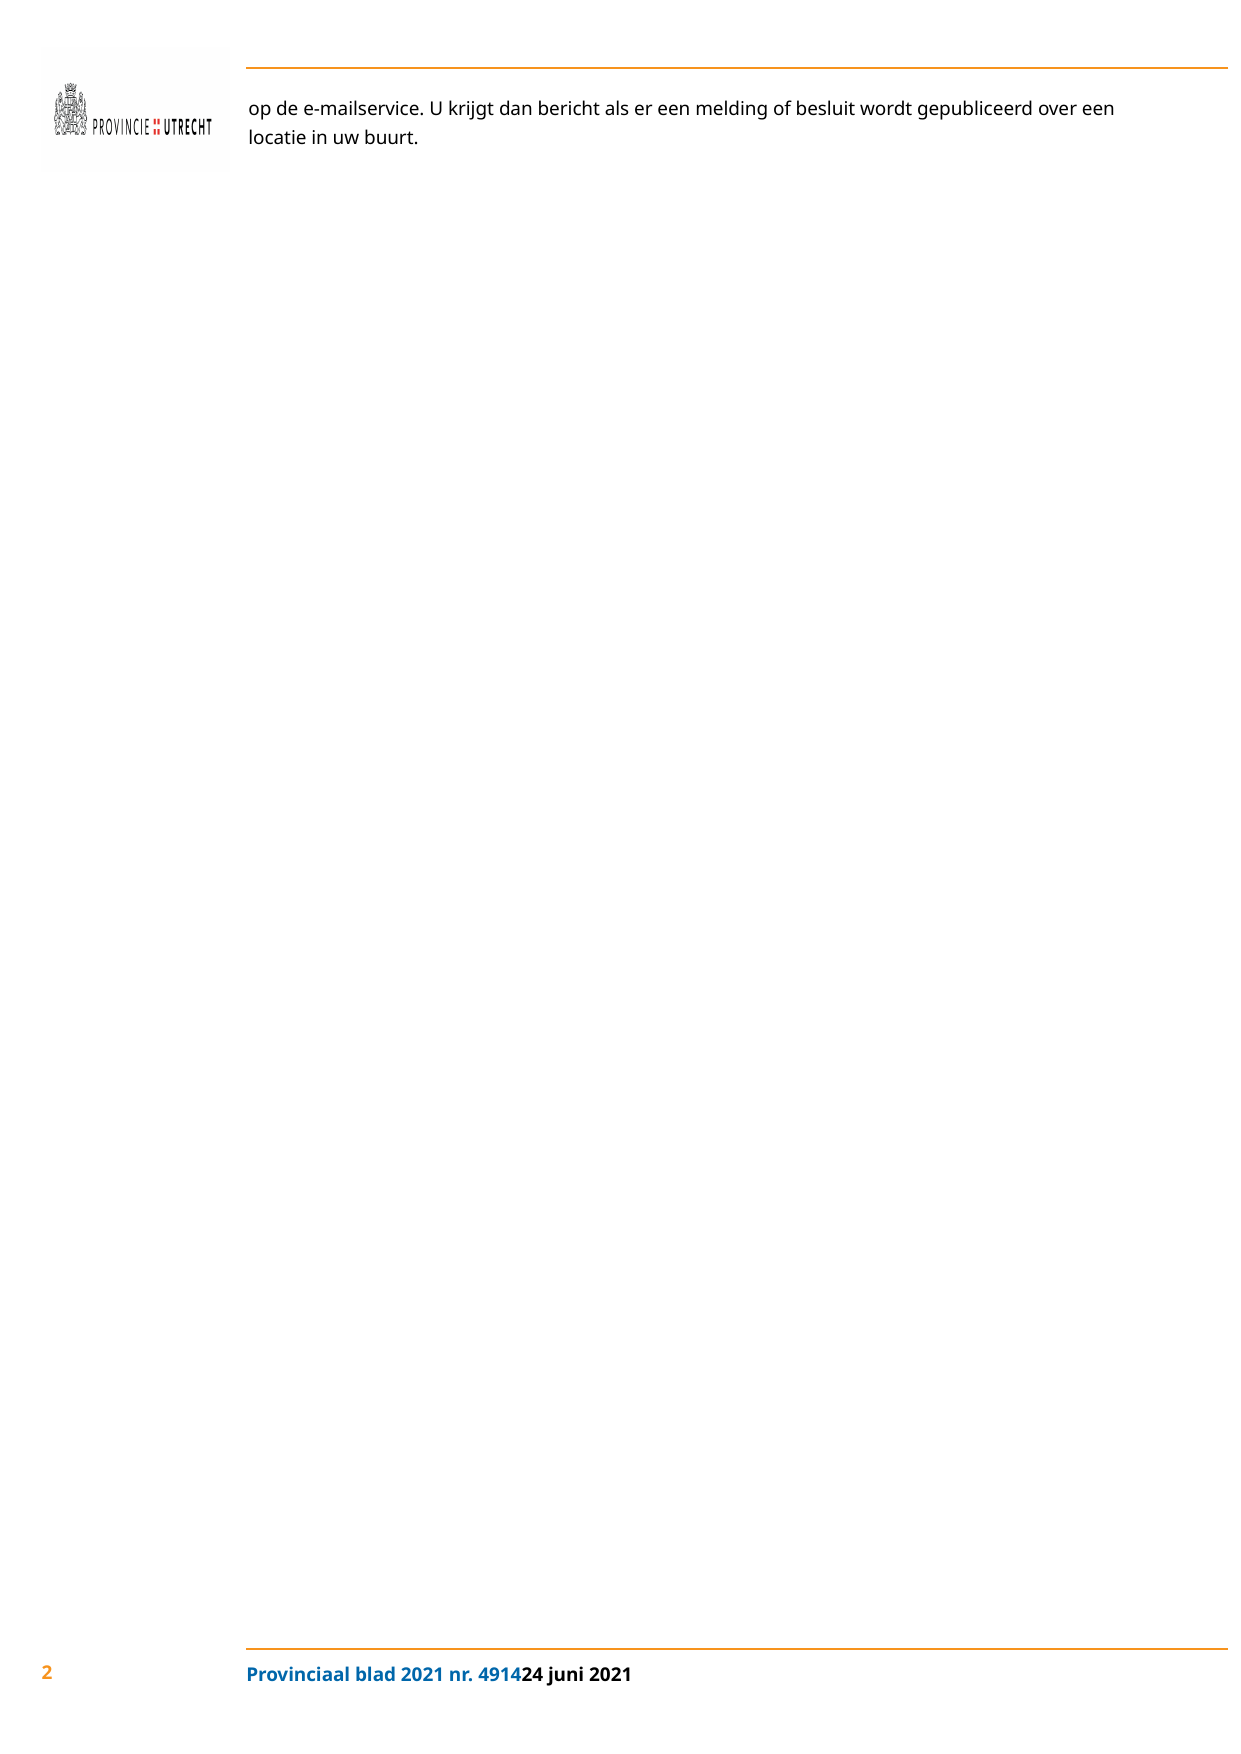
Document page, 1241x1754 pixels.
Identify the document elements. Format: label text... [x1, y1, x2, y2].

text op de e-mailservice. U krijgt dan bericht als er een melding of besluit wordt gepubliceerd over een locatie in uw buurt. [248, 95, 1152, 150]
picture [41, 47, 231, 172]
